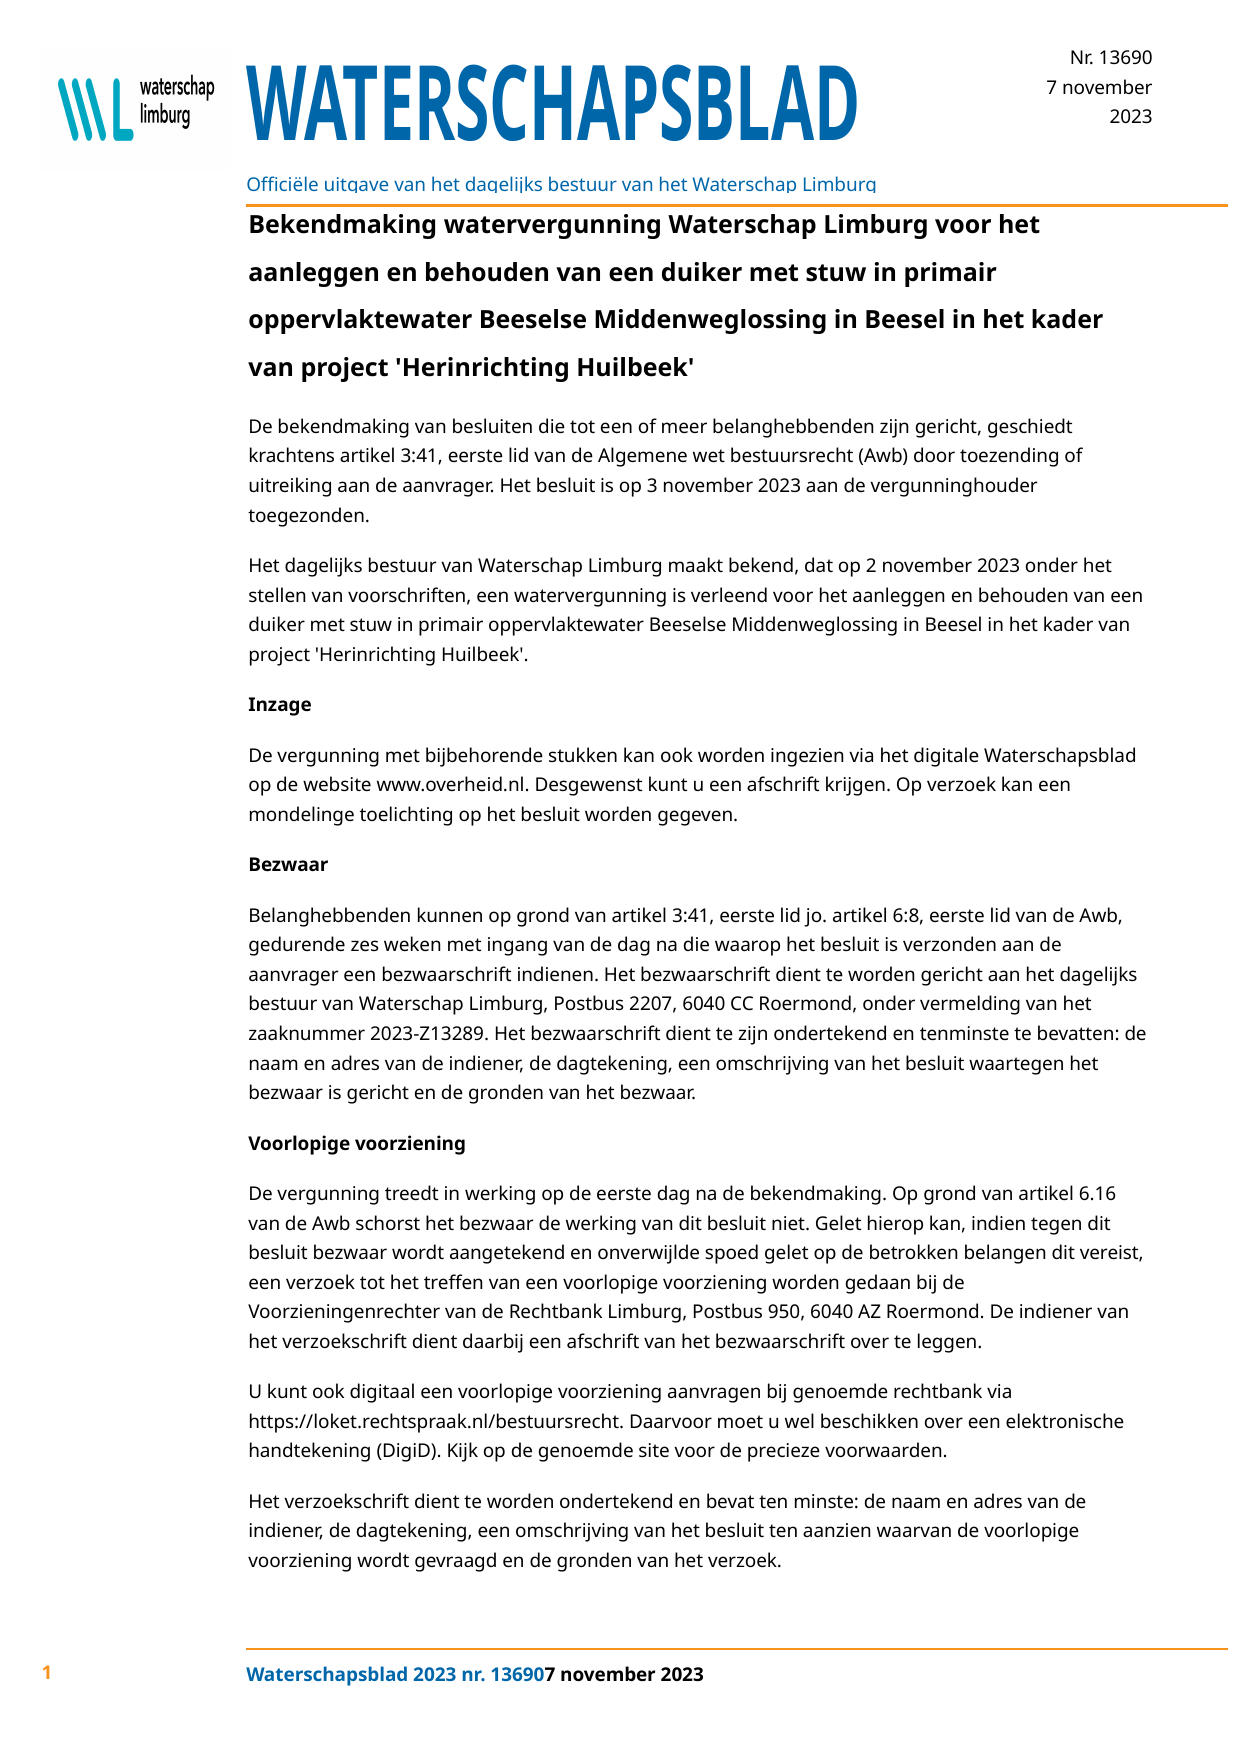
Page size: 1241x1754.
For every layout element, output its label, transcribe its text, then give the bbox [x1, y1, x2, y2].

text Bezwaar [248, 851, 1152, 877]
text Het verzoekschrift dient te worden ondertekend en bevat ten minste: de naam en adres van de indiener, de dagtekening, een omschrijving van het besluit ten aanzien waarvan de voorlopige voorziening wordt gevraagd en de gronden van het verzoek. [248, 1488, 1152, 1573]
picture [41, 47, 231, 172]
text U kunt ook digitaal een voorlopige voorziening aanvragen bij genoemde rechtbank via https://loket.rechtspraak.nl/bestuursrecht. Daarvoor moet u wel beschikken over een elektronische handtekening (DigiD). Kijk op de genoemde site voor de precieze voorwaarden. [248, 1378, 1152, 1463]
text Het dagelijks bestuur van Waterschap Limburg maakt bekend, dat op 2 november 2023 onder het stellen van voorschriften, een watervergunning is verleend voor het aanleggen en behouden van een duiker met stuw in primair oppervlaktewater Beeselse Middenweglossing in Beesel in het kader van project 'Herinrichting Huilbeek'. [248, 552, 1152, 667]
text De bekendmaking van besluiten die tot een of meer belanghebbenden zijn gericht, geschiedt krachtens artikel 3:41, eerste lid van de Algemene wet bestuursrecht (Awb) door toezending of uitreiking aan de aanvrager. Het besluit is op 3 november 2023 aan de vergunninghouder toegezonden. [248, 413, 1152, 528]
text Belanghebbenden kunnen op grond van artikel 3:41, eerste lid jo. artikel 6:8, eerste lid van de Awb, gedurende zes weken met ingang van de dag na die waarop het besluit is verzonden aan de aanvrager een bezwaarschrift indienen. Het bezwaarschrift dient te worden gericht aan het dagelijks bestuur van Waterschap Limburg, Postbus 2207, 6040 CC Roermond, onder vermelding van het zaaknummer 2023-Z13289. Het bezwaarschrift dient te zijn ondertekend en tenminste te bevatten: de naam en adres van de indiener, de dagtekening, een omschrijving van het besluit waartegen het bezwaar is gericht en de gronden van het bezwaar. [248, 902, 1152, 1105]
text De vergunning treedt in werking op de eerste dag na de bekendmaking. Op grond van artikel 6.16 van de Awb schorst het bezwaar de werking van dit besluit niet. Gelet hierop kan, indien tegen dit besluit bezwaar wordt aangetekend en onverwijlde spoed gelet op de betrokken belangen dit vereist, een verzoek tot het treffen van een voorlopige voorziening worden gedaan bij de Voorzieningenrechter van de Rechtbank Limburg, Postbus 950, 6040 AZ Roermond. De indiener van het verzoekschrift dient daarbij een afschrift van het bezwaarschrift over te leggen. [248, 1180, 1152, 1354]
text De vergunning met bijbehorende stukken kan ook worden ingezien via het digitale Waterschapsblad op de website www.overheid.nl. Desgewenst kunt u een afschrift krijgen. Op verzoek kan een mondelinge toelichting op het besluit worden gegeven. [248, 742, 1152, 827]
text Inzage [248, 691, 1152, 717]
text Bekendmaking watervergunning Waterschap Limburg voor het aanleggen en behouden van een duiker met stuw in primair oppervlaktewater Beeselse Middenweglossing in Beesel in het kader van project 'Herinrichting Huilbeek' [248, 207, 1152, 384]
text Voorlopige voorziening [248, 1130, 1152, 1156]
